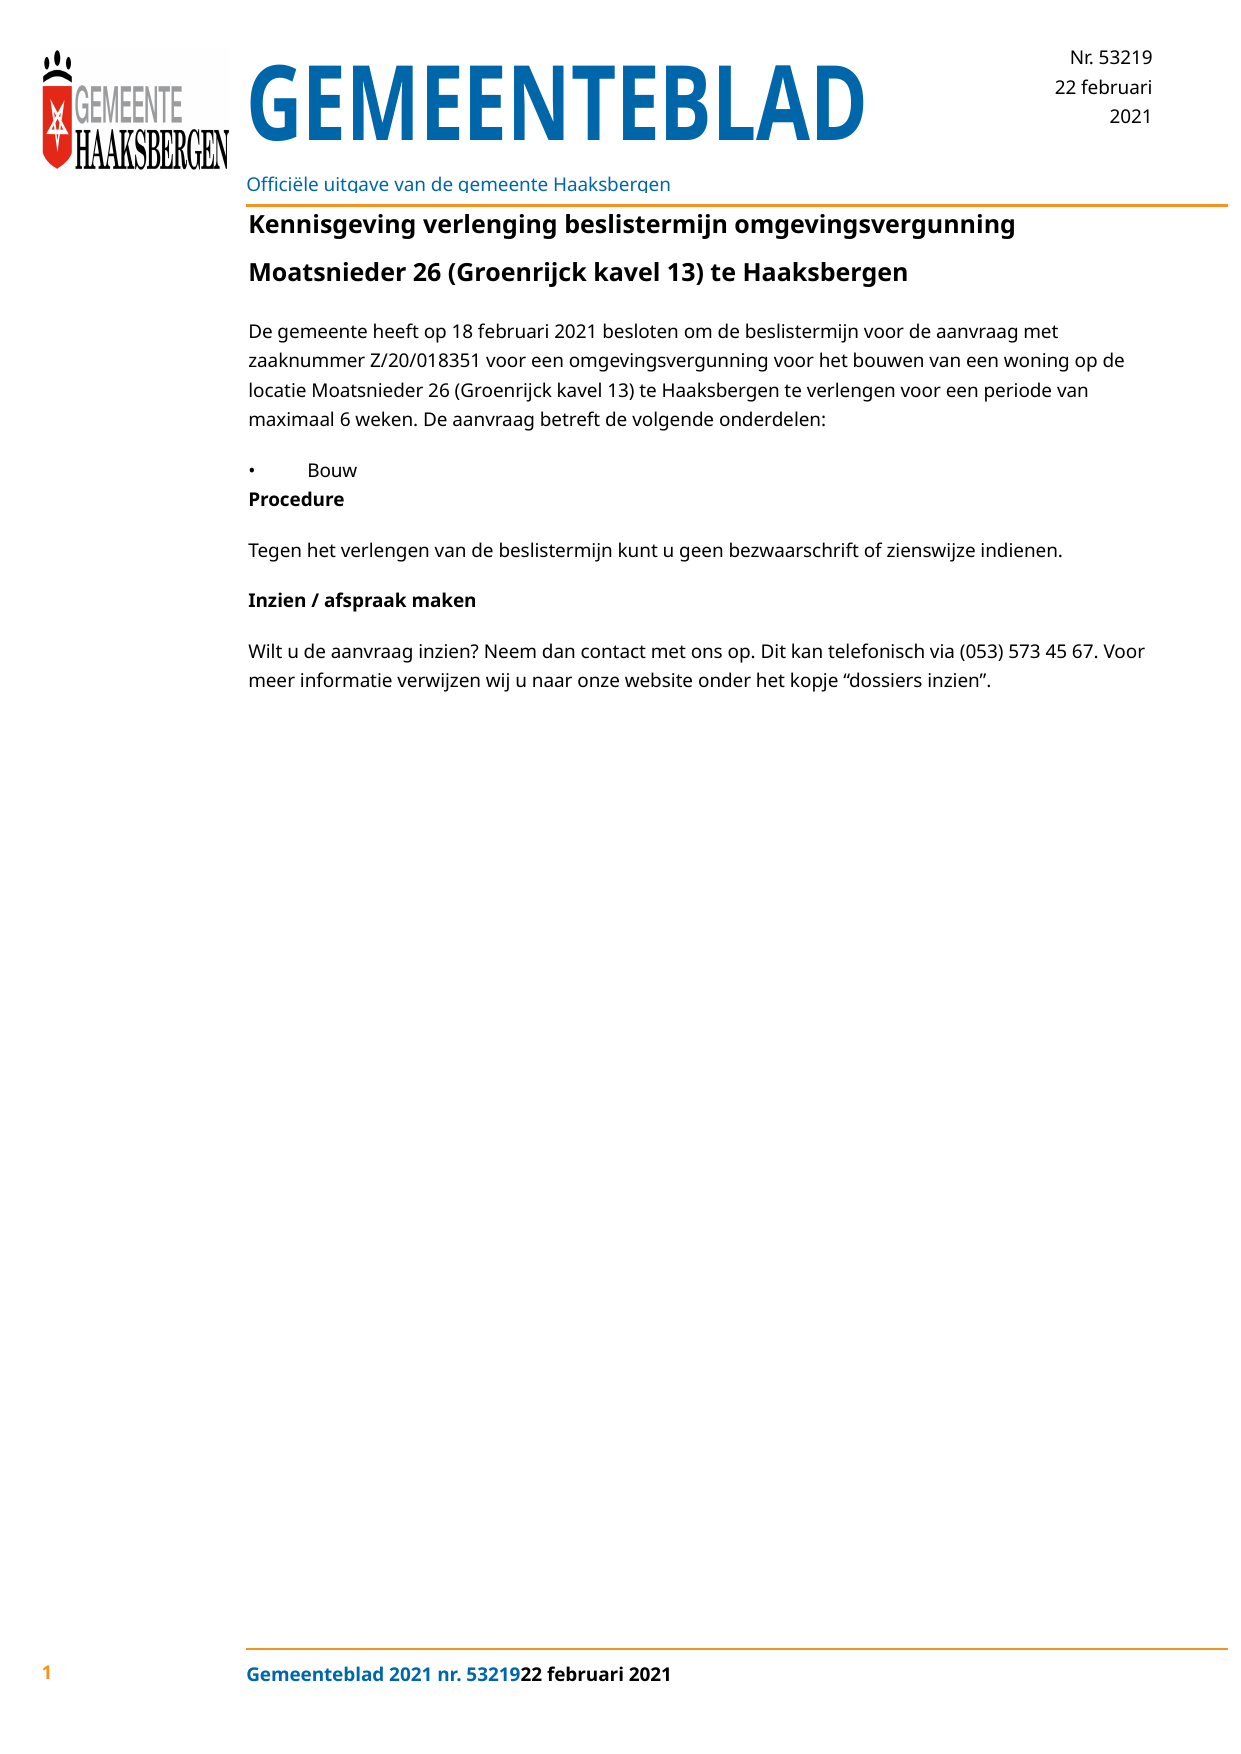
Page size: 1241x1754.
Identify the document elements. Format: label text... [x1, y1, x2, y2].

picture [41, 47, 231, 172]
text De gemeente heeft op 18 februari 2021 besloten om de beslistermijn voor de aanvraag met zaaknummer Z/20/018351 voor een omgevingsvergunning voor het bouwen van een woning op de locatie Moatsnieder 26 (Groenrijck kavel 13) te Haaksbergen te verlengen voor een periode van maximaal 6 weken. De aanvraag betreft de volgende onderdelen: [248, 318, 1152, 432]
list Bouw [248, 457, 1152, 483]
text Wilt u de aanvraag inzien? Neem dan contact met ons op. Dit kan telefonisch via (053) 573 45 67. Voor meer informatie verwijzen wij u naar onze website onder het kopje “dossiers inzien”. [248, 638, 1152, 693]
text Kennisgeving verlenging beslistermijn omgevingsvergunning Moatsnieder 26 (Groenrijck kavel 13) te Haaksbergen [248, 207, 1152, 288]
text Procedure [248, 487, 1152, 512]
text Inzien / afspraak maken [248, 587, 1152, 613]
text Tegen het verlengen van de beslistermijn kunt u geen bezwaarschrift of zienswijze indienen. [248, 537, 1152, 563]
